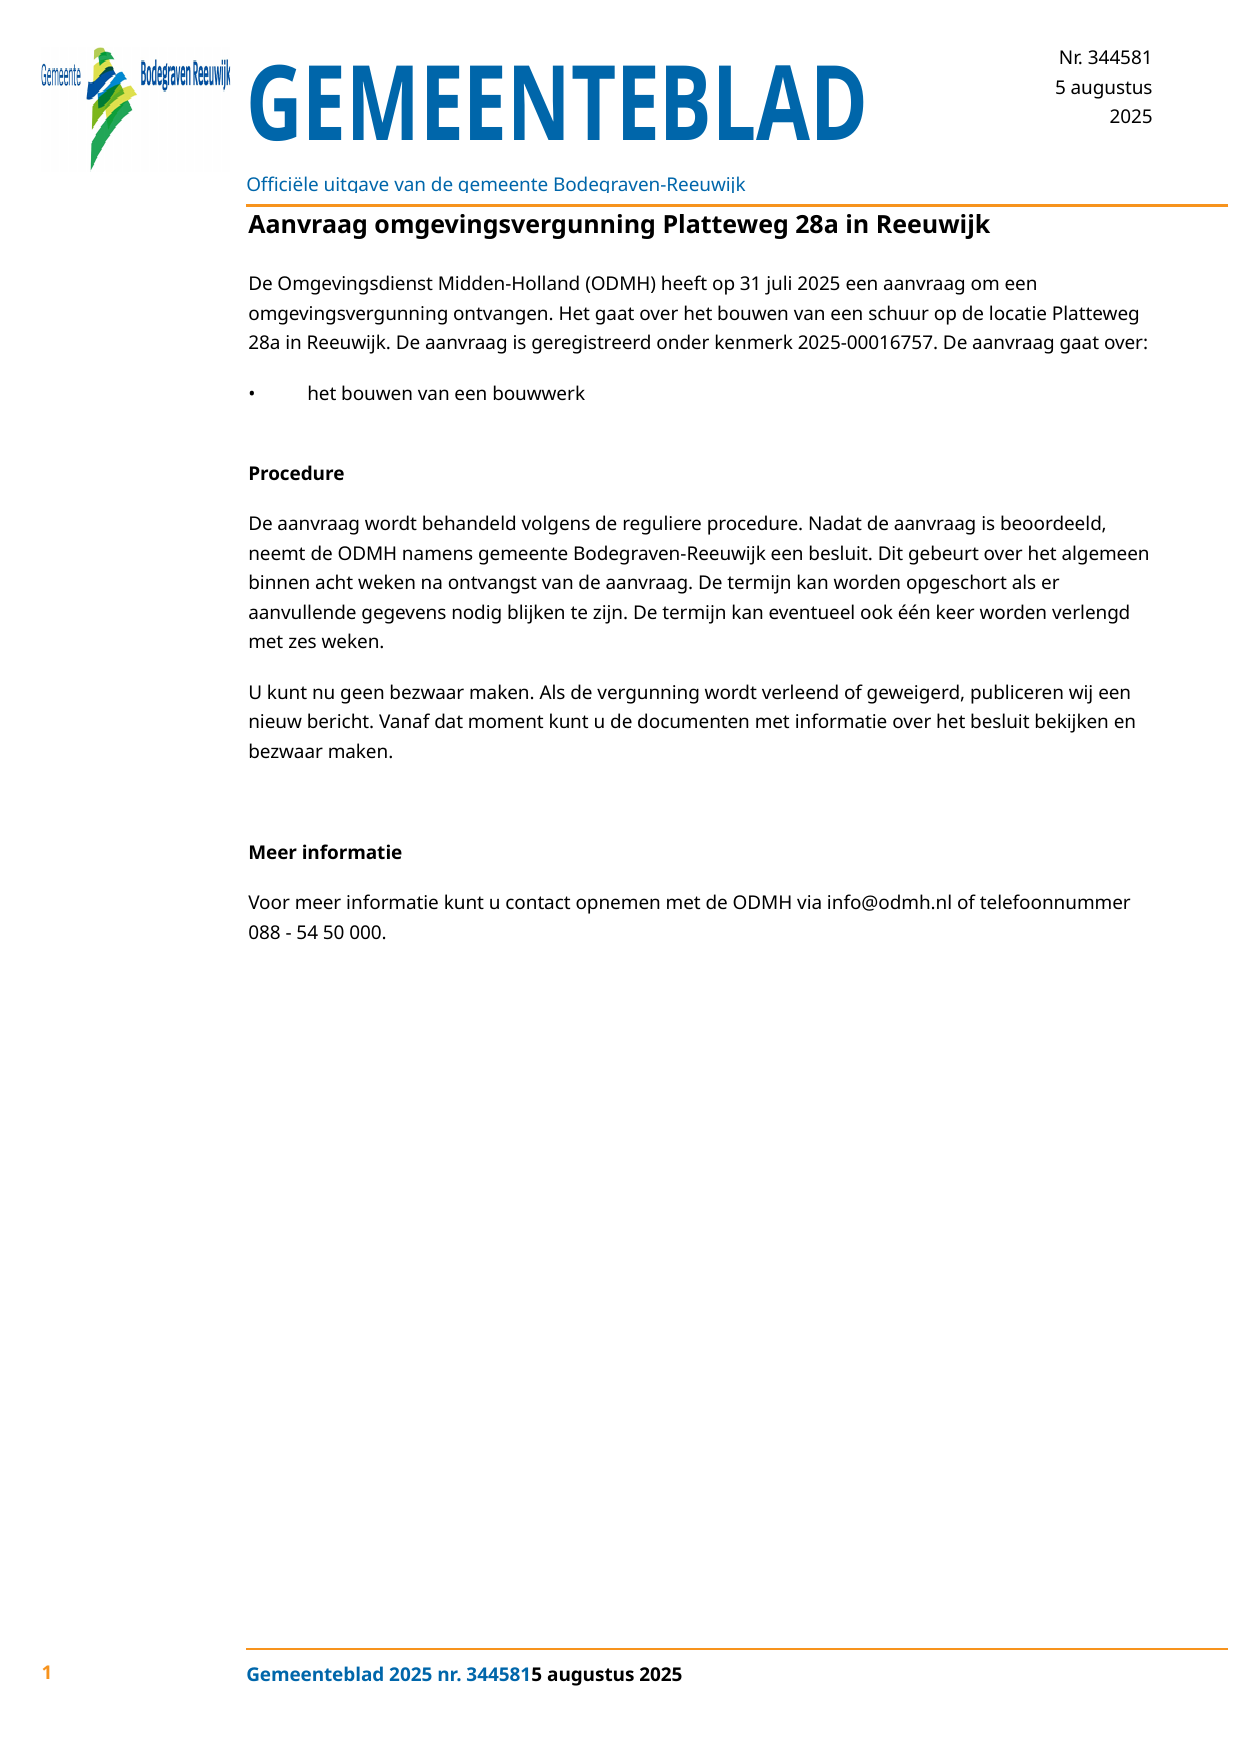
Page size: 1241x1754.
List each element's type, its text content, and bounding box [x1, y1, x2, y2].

picture [41, 47, 231, 172]
text Procedure [248, 460, 1152, 486]
text Voor meer informatie kunt u contact opnemen met de ODMH via info@odmh.nl of telefoonnummer 088 - 54 50 000. [248, 889, 1152, 945]
text U kunt nu geen bezwaar maken. Als de vergunning wordt verleend of geweigerd, publiceren wij een nieuw bericht. Vanaf dat moment kunt u de documenten met informatie over het besluit bekijken en bezwaar maken. [248, 679, 1152, 764]
text Aanvraag omgevingsvergunning Platteweg 28a in Reeuwijk [248, 207, 1152, 241]
list het bouwen van een bouwwerk [248, 380, 1152, 406]
text Meer informatie [248, 839, 1152, 865]
text De aanvraag wordt behandeld volgens de reguliere procedure. Nadat de aanvraag is beoordeeld, neemt de ODMH namens gemeente Bodegraven-Reeuwijk een besluit. Dit gebeurt over het algemeen binnen acht weken na ontvangst van de aanvraag. De termijn kan worden opgeschort als er aanvullende gegevens nodig blijken te zijn. De termijn kan eventueel ook één keer worden verlengd met zes weken. [248, 510, 1152, 654]
text De Omgevingsdienst Midden-Holland (ODMH) heeft op 31 juli 2025 een aanvraag om een omgevingsvergunning ontvangen. Het gaat over het bouwen van een schuur op de locatie Platteweg 28a in Reeuwijk. De aanvraag is geregistreerd onder kenmerk 2025-00016757. De aanvraag gaat over: [248, 270, 1152, 355]
